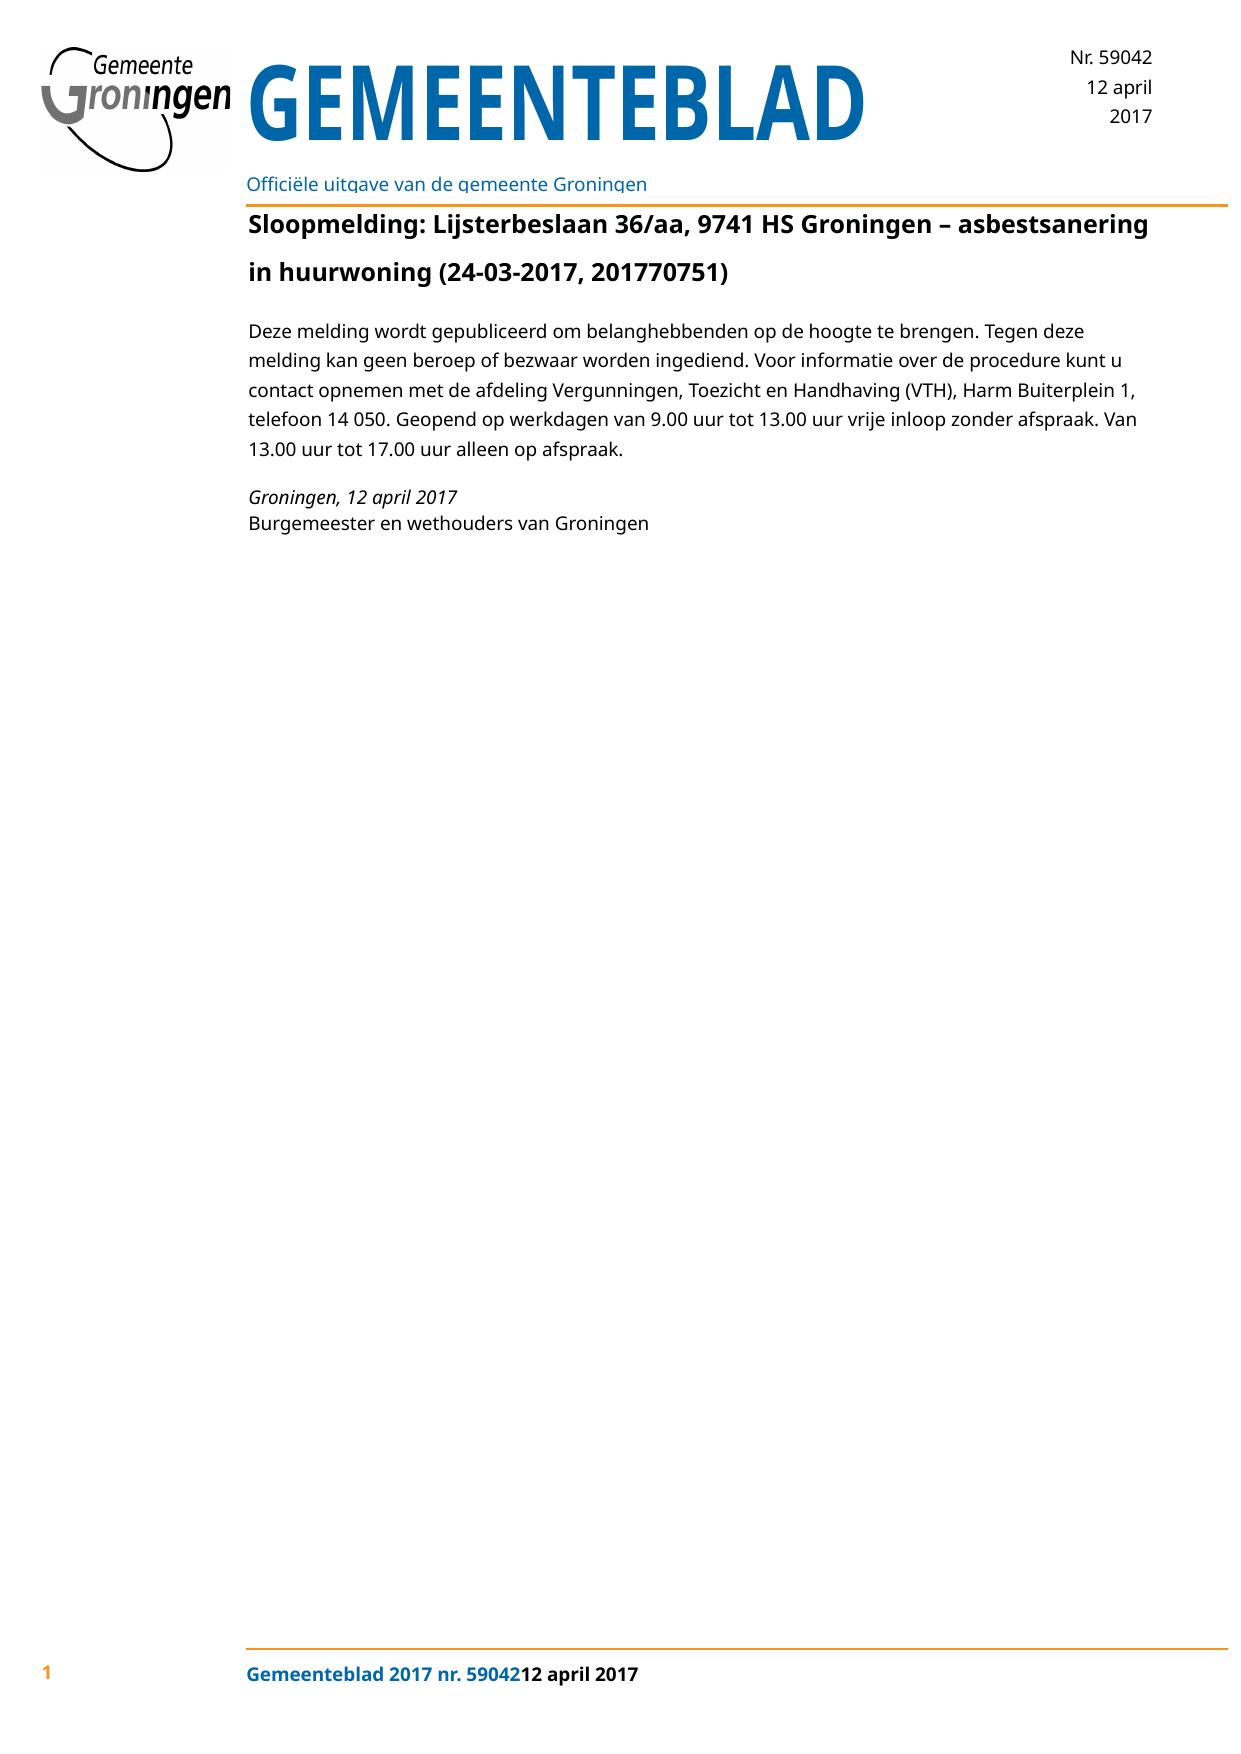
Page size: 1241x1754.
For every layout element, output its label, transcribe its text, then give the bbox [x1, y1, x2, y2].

text Groningen, 12 april 2017 [248, 484, 1152, 510]
text Burgemeester en wethouders van Groningen [248, 510, 1152, 536]
picture [41, 47, 231, 172]
text Deze melding wordt gepubliceerd om belanghebbenden op de hoogte te brengen. Tegen deze melding kan geen beroep of bezwaar worden ingediend. Voor informatie over de procedure kunt u contact opnemen met de afdeling Vergunningen, Toezicht en Handhaving (VTH), Harm Buiterplein 1, telefoon 14 050. Geopend op werkdagen van 9.00 uur tot 13.00 uur vrije inloop zonder afspraak. Van 13.00 uur tot 17.00 uur alleen op afspraak. [248, 318, 1152, 462]
text Sloopmelding: Lijsterbeslaan 36/aa, 9741 HS Groningen – asbestsanering in huurwoning (24-03-2017, 201770751) [248, 207, 1152, 288]
